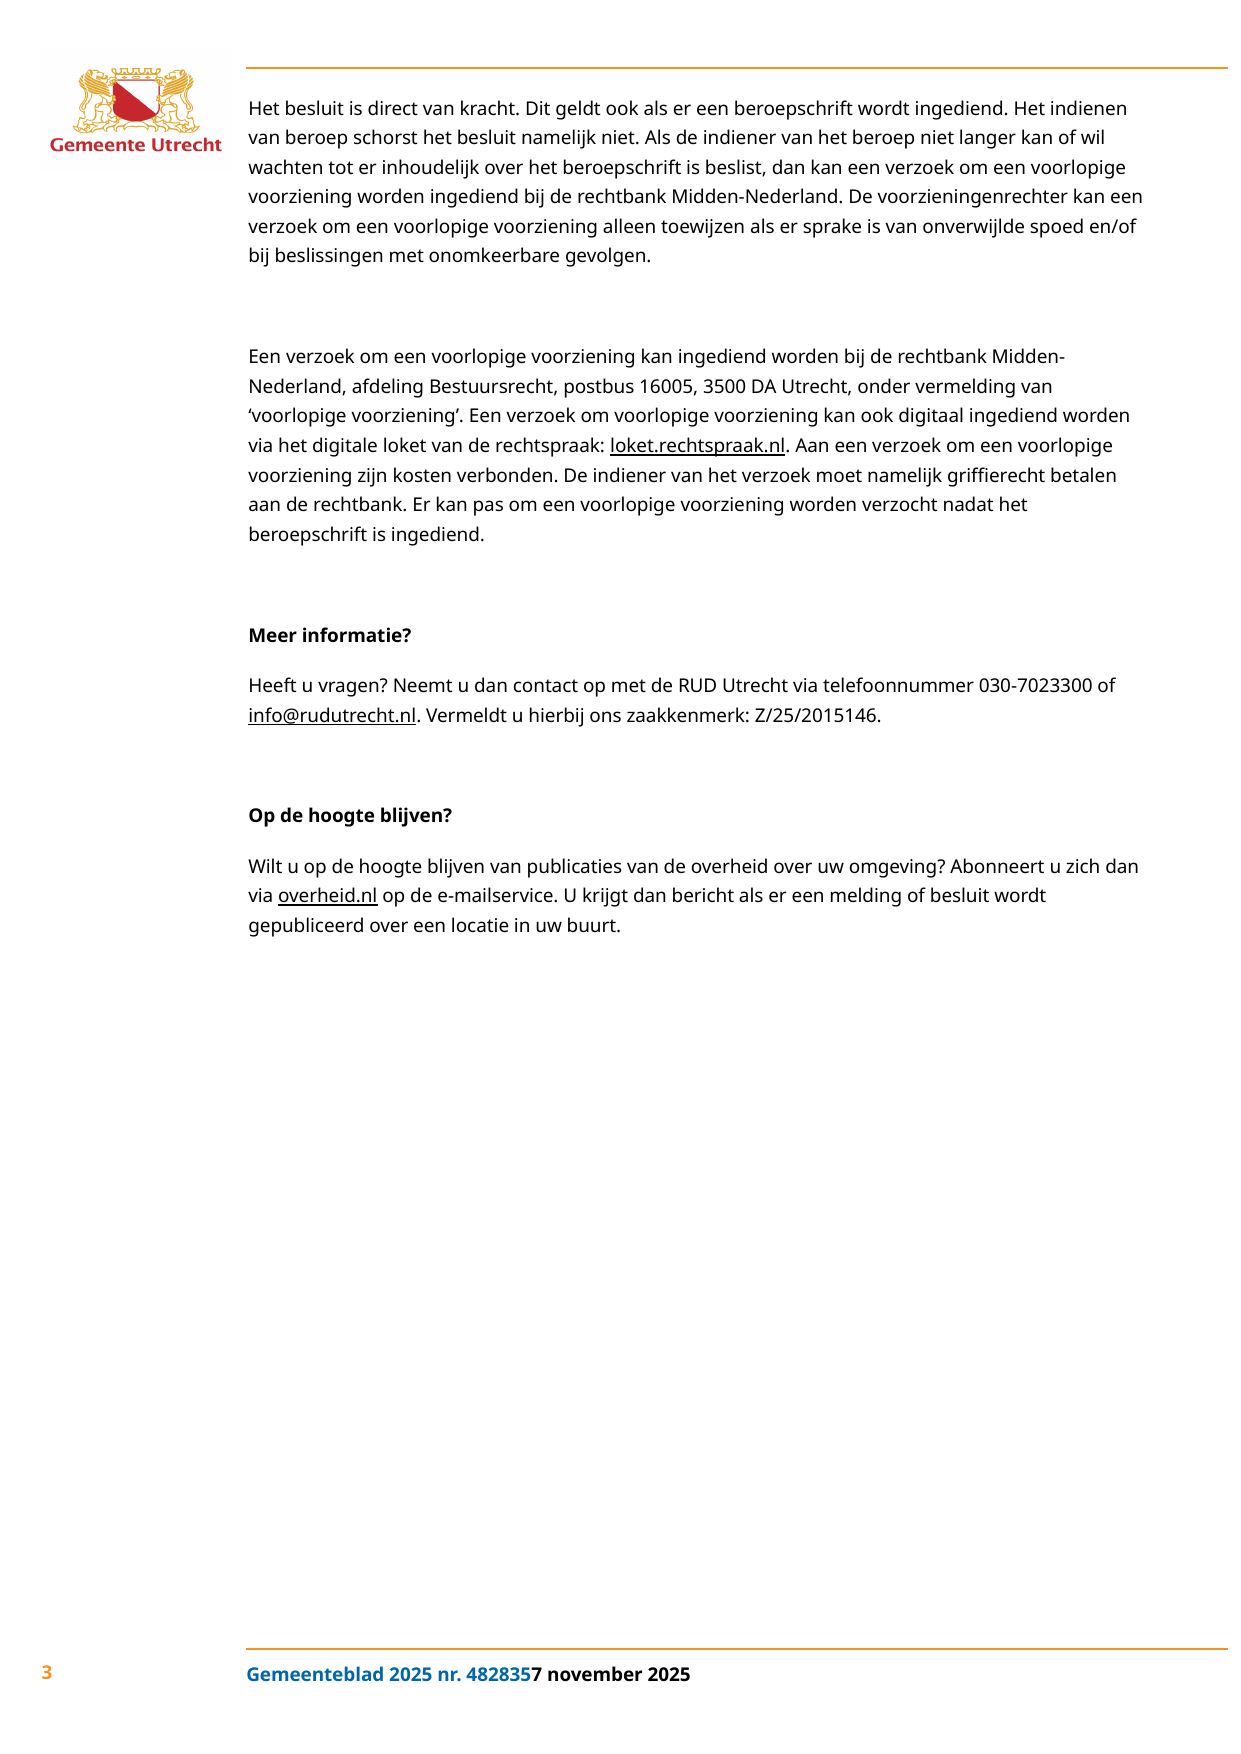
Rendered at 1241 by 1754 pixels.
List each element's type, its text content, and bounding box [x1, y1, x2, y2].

picture [41, 47, 231, 172]
text Heeft u vragen? Neemt u dan contact op met de RUD Utrecht via telefoonnummer 030-7023300 of info@rudutrecht.nl. Vermeldt u hierbij ons zaakkenmerk: Z/25/2015146. [248, 672, 1152, 728]
text Wilt u op de hoogte blijven van publicaties van de overheid over uw omgeving? Abonneert u zich dan via overheid.nl op de e-mailservice. U krijgt dan bericht als er een melding of besluit wordt gepubliceerd over een locatie in uw buurt. [248, 853, 1152, 938]
text Op de hoogte blijven? [248, 803, 1152, 828]
text Een verzoek om een voorlopige voorziening kan ingediend worden bij de rechtbank Midden-Nederland, afdeling Bestuursrecht, postbus 16005, 3500 DA Utrecht, onder vermelding van ‘voorlopige voorziening’. Een verzoek om voorlopige voorziening kan ook digitaal ingediend worden via het digitale loket van de rechtspraak: loket.rechtspraak.nl. Aan een verzoek om een voorlopige voorziening zijn kosten verbonden. De indiener van het verzoek moet namelijk griffierecht betalen aan de rechtbank. Er kan pas om een voorlopige voorziening worden verzocht nadat het beroepschrift is ingediend. [248, 343, 1152, 547]
text Het besluit is direct van kracht. Dit geldt ook als er een beroepschrift wordt ingediend. Het indienen van beroep schorst het besluit namelijk niet. Als de indiener van het beroep niet langer kan of wil wachten tot er inhoudelijk over het beroepschrift is beslist, dan kan een verzoek om een voorlopige voorziening worden ingediend bij de rechtbank Midden-Nederland. De voorzieningenrechter kan een verzoek om een voorlopige voorziening alleen toewijzen als er sprake is van onverwijlde spoed en/of bij beslissingen met onomkeerbare gevolgen. [248, 95, 1152, 268]
text Meer informatie? [248, 622, 1152, 648]
